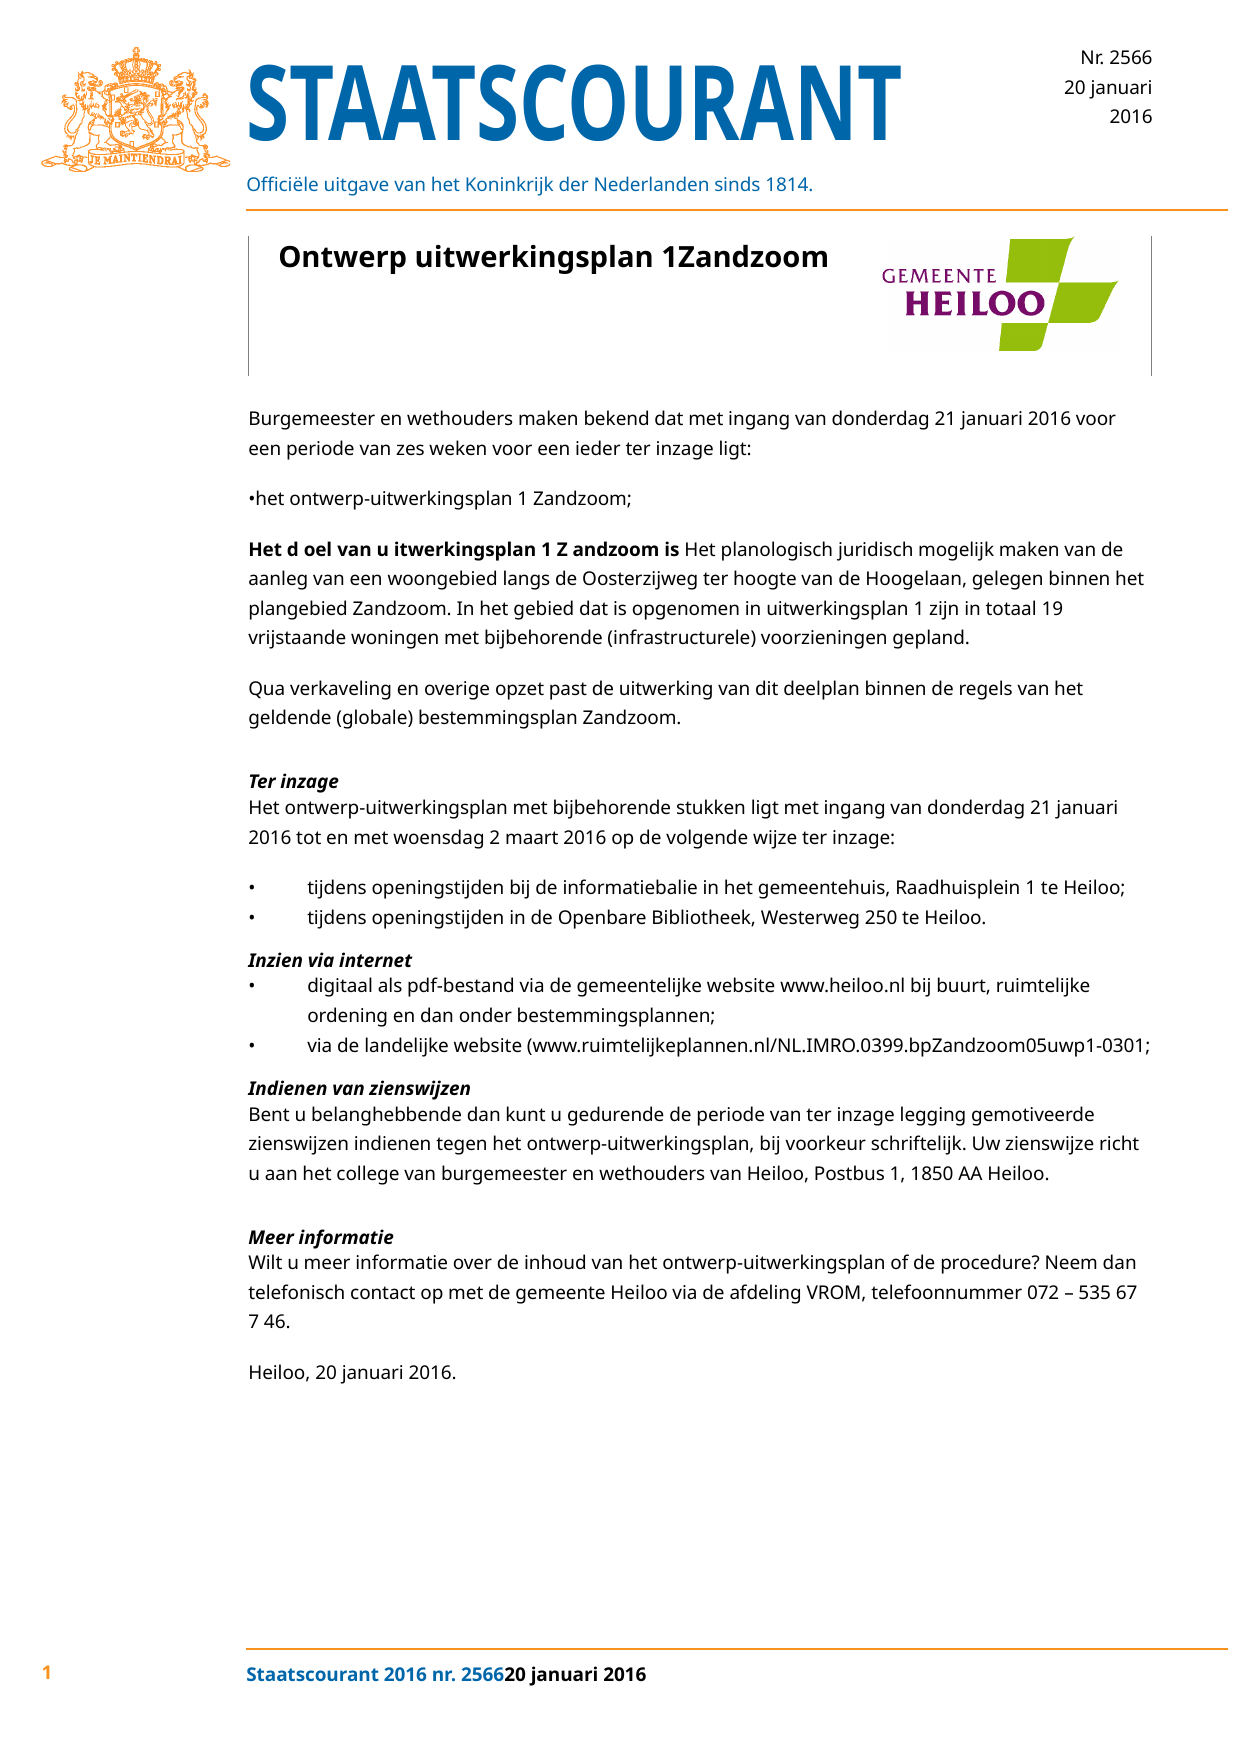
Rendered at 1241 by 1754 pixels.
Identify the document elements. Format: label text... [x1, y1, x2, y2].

text Qua verkaveling en overige opzet past de uitwerking van dit deelplan binnen de regels van het geldende (globale) bestemmingsplan Zandzoom. [248, 675, 1152, 730]
list tijdens openingstijden bij de informatiebalie in het gemeentehuis, Raadhuisplein 1 te Heiloo; [248, 874, 1152, 900]
text Indienen van zienswijzen [248, 1075, 1152, 1101]
list tijdens openingstijden in de Openbare Bibliotheek, Westerweg 250 te Heiloo. [248, 904, 1152, 929]
text Ter inzage [248, 768, 1152, 794]
list via de landelijke website (www.ruimtelijkeplannen.nl/NL.IMRO.0399.bpZandzoom05uwp1-0301; [248, 1032, 1152, 1058]
text Wilt u meer informatie over de inhoud van het ontwerp-uitwerkingsplan of de procedure? Neem dan telefonisch contact op met de gemeente Heiloo via de afdeling VROM, telefoonnummer 072 – 535 67 7 46. [248, 1249, 1152, 1334]
text Bent u belanghebbende dan kunt u gedurende de periode van ter inzage legging gemotiveerde zienswijzen indienen tegen het ontwerp-uitwerkingsplan, bij voorkeur schriftelijk. Uw zienswijze richt u aan het college van burgemeester en wethouders van Heiloo, Postbus 1, 1850 AA Heiloo. [248, 1101, 1152, 1186]
text Heiloo, 20 januari 2016. [248, 1359, 1152, 1385]
picture [41, 47, 231, 172]
text Burgemeester en wethouders maken bekend dat met ingang van donderdag 21 januari 2016 voor een periode van zes weken voor een ieder ter inzage ligt: [248, 405, 1152, 461]
text Het d oel van u itwerkingsplan 1 Z andzoom is Het planologisch juridisch mogelijk maken van de aanleg van een woongebied langs de Oosterzijweg ter hoogte van de Hoogelaan, gelegen binnen het plangebied Zandzoom. In het gebied dat is opgenomen in uitwerkingsplan 1 zijn in totaal 19 vrijstaande woningen met bijbehorende (infrastructurele) voorzieningen gepland. [248, 536, 1152, 650]
text Het ontwerp-uitwerkingsplan met bijbehorende stukken ligt met ingang van donderdag 21 januari 2016 tot en met woensdag 2 maart 2016 op de volgende wijze ter inzage: [248, 794, 1152, 849]
text Meer informatie [248, 1224, 1152, 1249]
table_header [850, 236, 1151, 376]
picture [882, 236, 1119, 351]
text •het ontwerp-uitwerkingsplan 1 Zandzoom; [248, 485, 1152, 511]
table_header Ontwerp uitwerkingsplan 1Zandzoom [249, 236, 850, 376]
text Inzien via internet [248, 947, 1152, 973]
list digitaal als pdf-bestand via de gemeentelijke website www.heiloo.nl bij buurt, ruimtelijke ordening en dan onder bestemmingsplannen; [248, 973, 1152, 1028]
